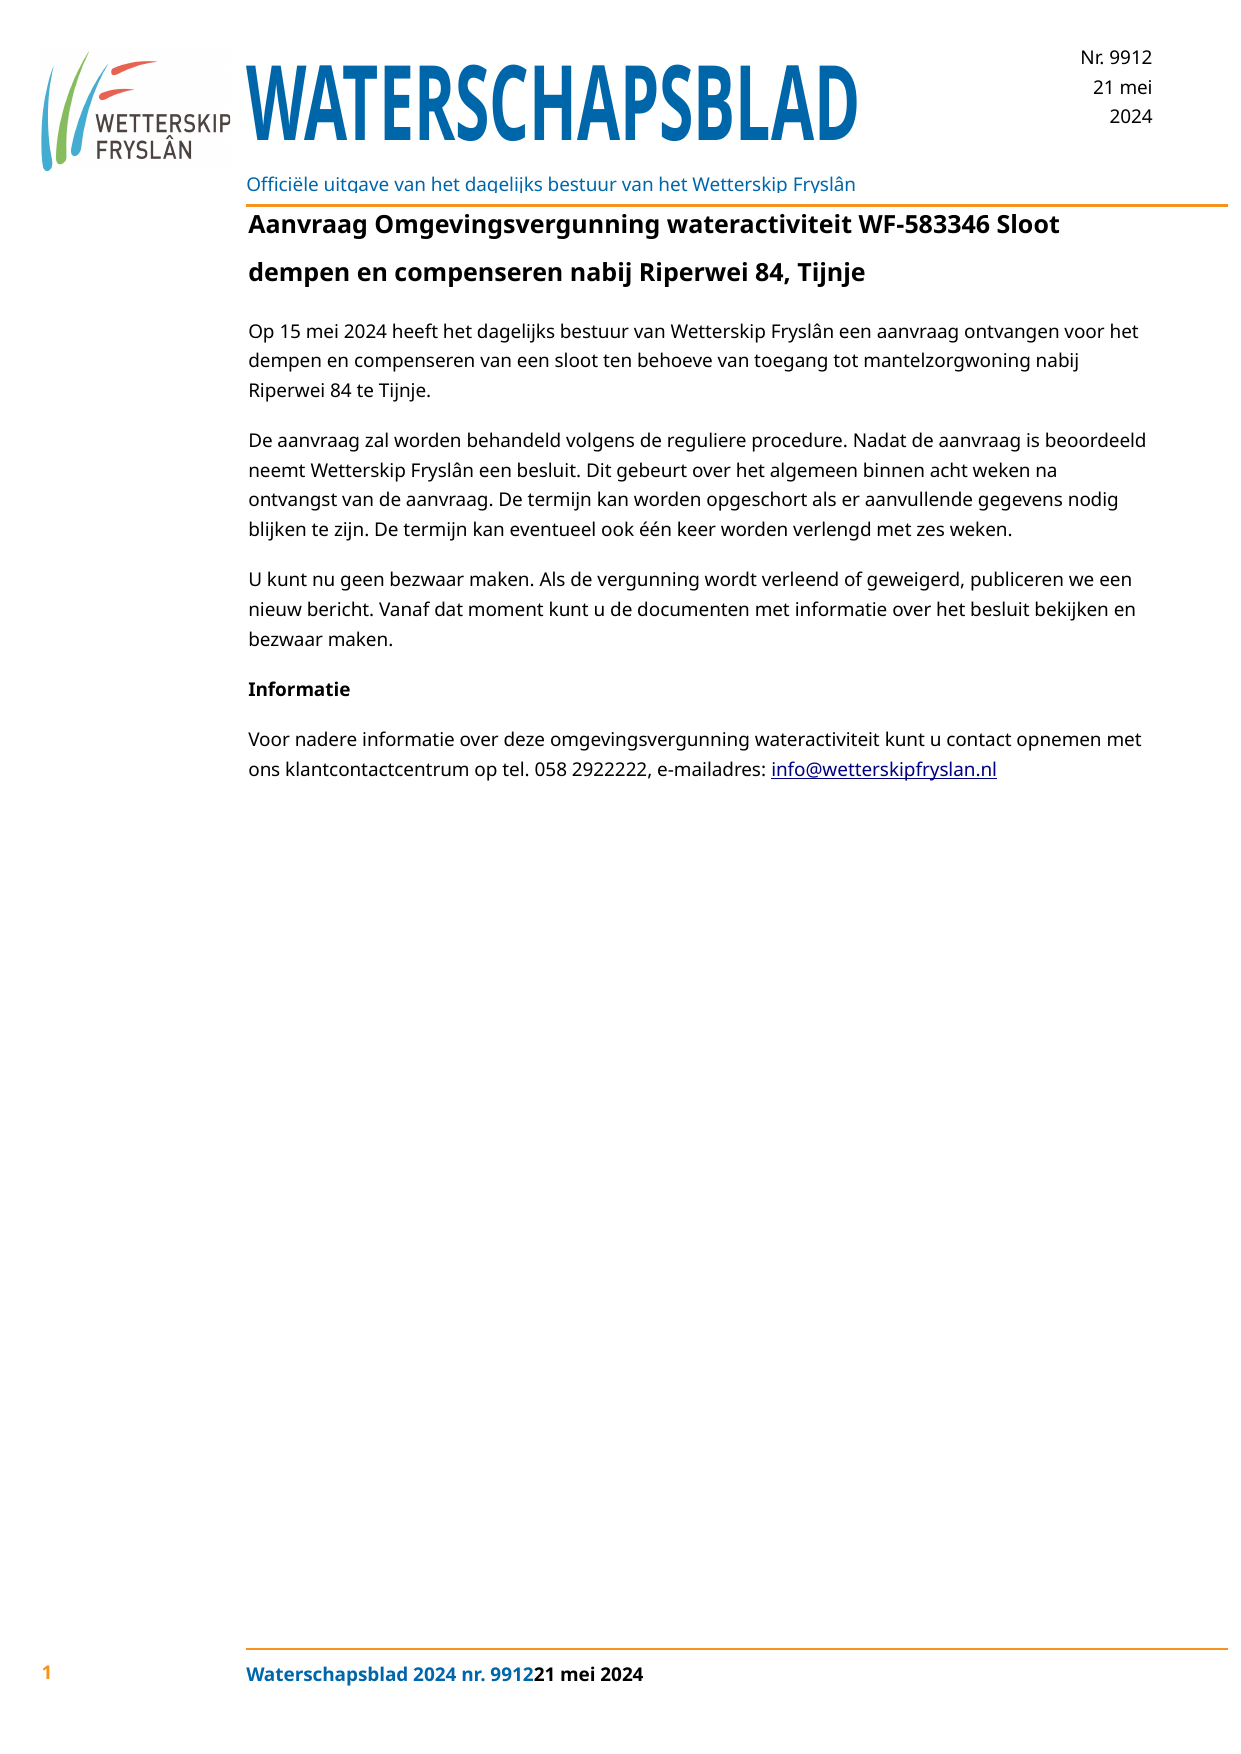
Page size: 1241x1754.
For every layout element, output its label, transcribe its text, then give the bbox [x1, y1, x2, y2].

text U kunt nu geen bezwaar maken. Als de vergunning wordt verleend of geweigerd, publiceren we een nieuw bericht. Vanaf dat moment kunt u de documenten met informatie over het besluit bekijken en bezwaar maken. [248, 567, 1152, 652]
text Voor nadere informatie over deze omgevingsvergunning wateractiviteit kunt u contact opnemen met ons klantcontactcentrum op tel. 058 2922222, e-mailadres: info@wetterskipfryslan.nl [248, 727, 1152, 782]
picture [41, 47, 231, 172]
text Aanvraag Omgevingsvergunning wateractiviteit WF-583346 Sloot dempen en compenseren nabij Riperwei 84, Tijnje [248, 207, 1152, 288]
text Op 15 mei 2024 heeft het dagelijks bestuur van Wetterskip Fryslân een aanvraag ontvangen voor het dempen en compenseren van een sloot ten behoeve van toegang tot mantelzorgwoning nabij Riperwei 84 te Tijnje. [248, 318, 1152, 403]
text Informatie [248, 676, 1152, 702]
text De aanvraag zal worden behandeld volgens de reguliere procedure. Nadat de aanvraag is beoordeeld neemt Wetterskip Fryslân een besluit. Dit gebeurt over het algemeen binnen acht weken na ontvangst van de aanvraag. De termijn kan worden opgeschort als er aanvullende gegevens nodig blijken te zijn. De termijn kan eventueel ook één keer worden verlengd met zes weken. [248, 427, 1152, 542]
